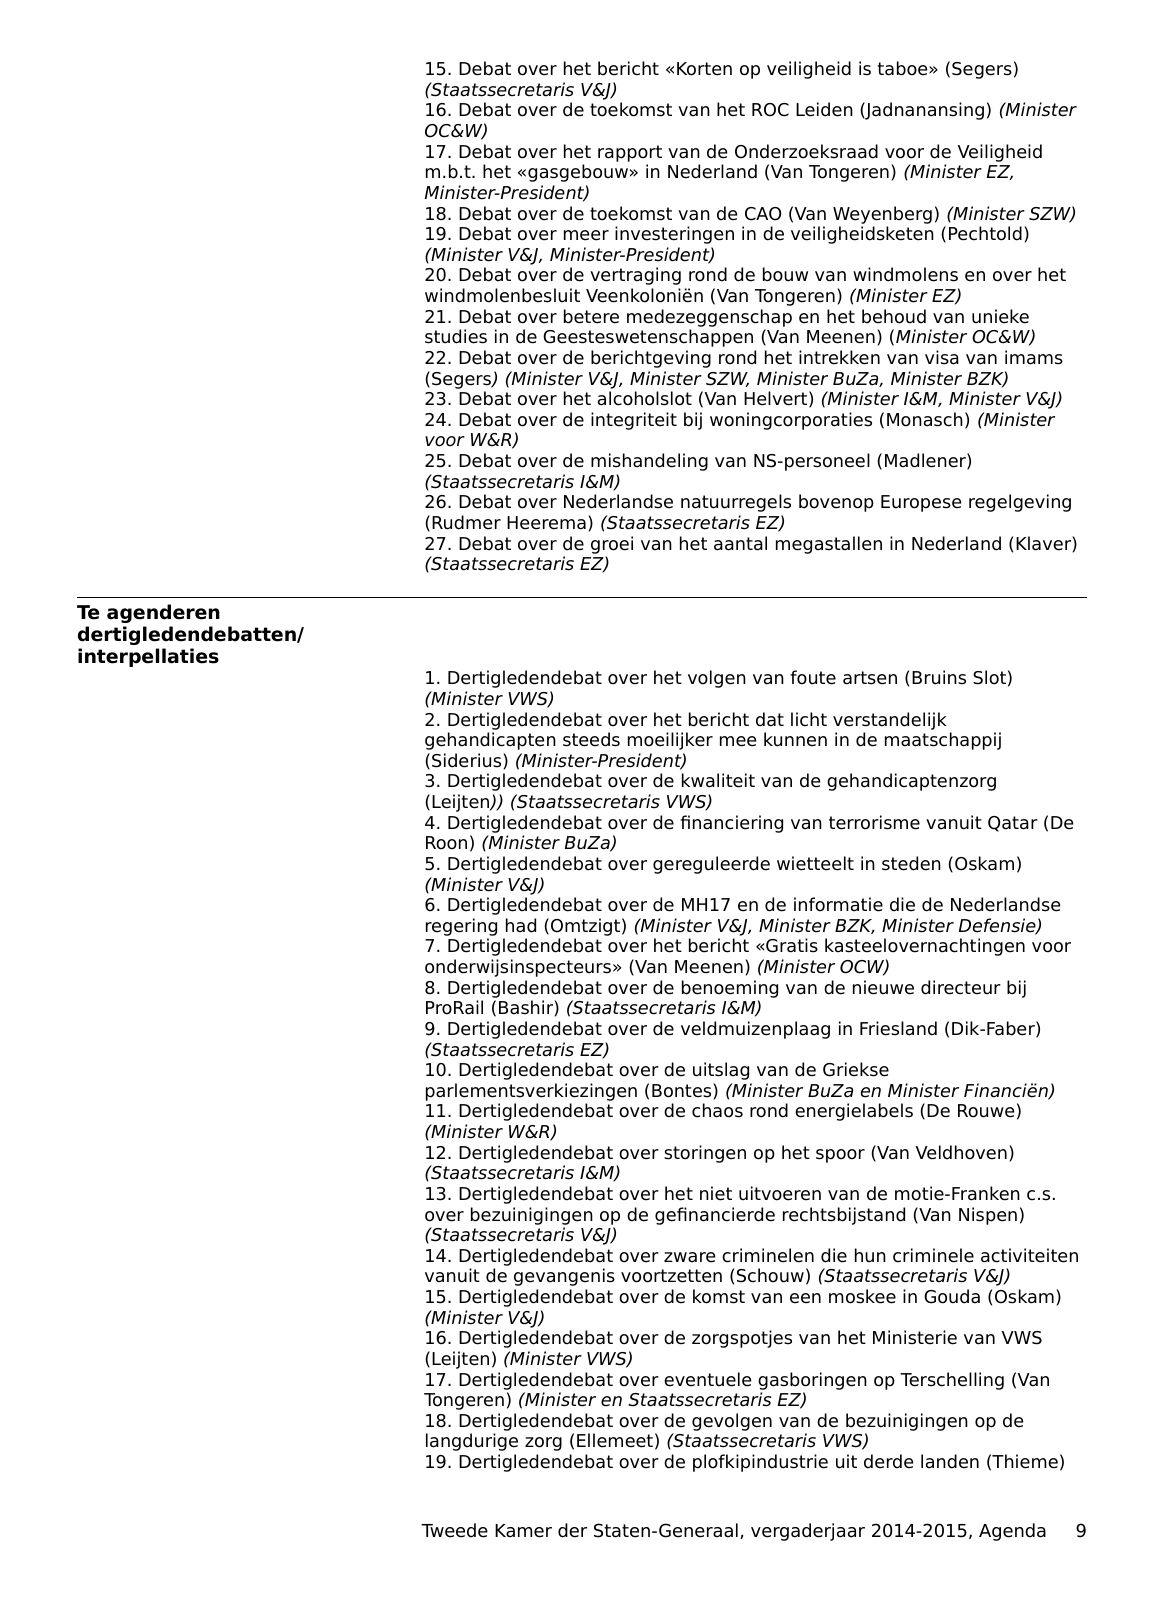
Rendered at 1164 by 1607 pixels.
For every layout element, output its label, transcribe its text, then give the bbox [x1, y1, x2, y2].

table_cell [77, 1411, 401, 1452]
table_cell [401, 59, 418, 100]
table_cell 15. Debat over het bericht «Korten op veiligheid is taboe» (Segers) (Staatssecretaris V&J) [418, 59, 1087, 100]
table_cell [401, 1101, 418, 1143]
table_cell [401, 1370, 418, 1411]
table_header [418, 598, 1087, 668]
table_cell [77, 854, 401, 895]
table_cell [77, 534, 401, 575]
table_cell [401, 854, 418, 895]
table_cell [401, 348, 418, 389]
table_cell [77, 936, 401, 978]
table_cell [401, 936, 418, 978]
table_cell [77, 265, 401, 307]
table_cell [401, 1452, 418, 1473]
table_cell 16. Dertigledendebat over de zorgspotjes van het Ministerie van VWS (Leijten) (Minister VWS) [418, 1328, 1087, 1369]
table_cell [77, 895, 401, 936]
table_cell [77, 1184, 401, 1246]
table_cell 17. Debat over het rapport van de Onderzoeksraad voor de Veiligheid m.b.t. het «gasgebouw» in Nederland (Van Tongeren) (Minister EZ, Minister-President) [418, 142, 1087, 203]
table_cell [77, 1246, 401, 1287]
table_cell 15. Dertigledendebat over de komst van een moskee in Gouda (Oskam) (Minister V&J) [418, 1287, 1087, 1328]
table_cell [401, 668, 418, 709]
table_cell 5. Dertigledendebat over gereguleerde wietteelt in steden (Oskam) (Minister V&J) [418, 854, 1087, 895]
table_cell 23. Debat over het alcoholslot (Van Helvert) (Minister I&M, Minister V&J) [418, 389, 1087, 410]
table_cell 1. Dertigledendebat over het volgen van foute artsen (Bruins Slot) (Minister VWS) [418, 668, 1087, 709]
table_cell 21. Debat over betere medezeggenschap en het behoud van unieke studies in de Geesteswetenschappen (Van Meenen) (Minister OC&W) [418, 307, 1087, 348]
table_cell [401, 895, 418, 936]
table_cell [77, 1452, 401, 1473]
table_cell 16. Debat over de toekomst van het ROC Leiden (Jadnanansing) (Minister OC&W) [418, 100, 1087, 142]
table_cell 14. Dertigledendebat over zware criminelen die hun criminele activiteiten vanuit de gevangenis voortzetten (Schouw) (Staatssecretaris V&J) [418, 1246, 1087, 1287]
table_cell [401, 100, 418, 142]
table_cell 7. Dertigledendebat over het bericht «Gratis kasteelovernachtingen voor onderwijsinspecteurs» (Van Meenen) (Minister OCW) [418, 936, 1087, 978]
table_cell [401, 265, 418, 307]
table_cell [401, 1287, 418, 1328]
table_cell 3. Dertigledendebat over de kwaliteit van de gehandicaptenzorg (Leijten)) (Staatssecretaris VWS) [418, 771, 1087, 813]
table_cell 25. Debat over de mishandeling van NS-personeel (Madlener) (Staatssecretaris I&M) [418, 451, 1087, 492]
table_cell [77, 410, 401, 451]
table_cell [77, 1101, 401, 1143]
table_cell 24. Debat over de integriteit bij woningcorporaties (Monasch) (Minister voor W&R) [418, 410, 1087, 451]
table_cell 27. Debat over de groei van het aantal megastallen in Nederland (Klaver) (Staatssecretaris EZ) [418, 534, 1087, 575]
table_cell 18. Debat over de toekomst van de CAO (Van Weyenberg) (Minister SZW) [418, 204, 1087, 224]
table_cell [77, 771, 401, 813]
table_cell [77, 348, 401, 389]
table_cell [401, 142, 418, 203]
table_cell [401, 534, 418, 575]
table_cell [401, 813, 418, 854]
table_cell [401, 1411, 418, 1452]
table_cell 19. Dertigledendebat over de plofkipindustrie uit derde landen (Thieme) [418, 1452, 1087, 1473]
table_cell [401, 307, 418, 348]
table_cell [401, 1143, 418, 1184]
table_cell [401, 1246, 418, 1287]
table_cell 22. Debat over de berichtgeving rond het intrekken van visa van imams (Segers) (Minister V&J, Minister SZW, Minister BuZa, Minister BZK) [418, 348, 1087, 389]
table_cell 13. Dertigledendebat over het niet uitvoeren van de motie-Franken c.s. over bezuinigingen op de gefinancierde rechtsbijstand (Van Nispen) (Staatssecretaris V&J) [418, 1184, 1087, 1246]
table_cell [401, 771, 418, 813]
table_cell 20. Debat over de vertraging rond de bouw van windmolens en over het windmolenbesluit Veenkoloniën (Van Tongeren) (Minister EZ) [418, 265, 1087, 307]
table_cell [77, 1370, 401, 1411]
table_cell [77, 1328, 401, 1369]
table_cell [77, 204, 401, 224]
table_cell [401, 451, 418, 492]
table_cell 17. Dertigledendebat over eventuele gasboringen op Terschelling (Van Tongeren) (Minister en Staatssecretaris EZ) [418, 1370, 1087, 1411]
table_cell [401, 492, 418, 533]
table_cell [77, 492, 401, 533]
table_cell [77, 978, 401, 1019]
table_cell [77, 307, 401, 348]
table_cell 26. Debat over Nederlandse natuurregels bovenop Europese regelgeving (Rudmer Heerema) (Staatssecretaris EZ) [418, 492, 1087, 533]
table_cell 4. Dertigledendebat over de financiering van terrorisme vanuit Qatar (De Roon) (Minister BuZa) [418, 813, 1087, 854]
table_cell [401, 204, 418, 224]
table_cell [401, 410, 418, 451]
table_cell [77, 1143, 401, 1184]
table_cell [401, 389, 418, 410]
table_cell [401, 1328, 418, 1369]
table_header [401, 598, 418, 668]
table_cell 8. Dertigledendebat over de benoeming van de nieuwe directeur bij ProRail (Bashir) (Staatssecretaris I&M) [418, 978, 1087, 1019]
table_cell [77, 813, 401, 854]
table_cell [77, 100, 401, 142]
table_cell 12. Dertigledendebat over storingen op het spoor (Van Veldhoven) (Staatssecretaris I&M) [418, 1143, 1087, 1184]
table_cell [77, 1019, 401, 1060]
table_cell [77, 389, 401, 410]
table_cell 18. Dertigledendebat over de gevolgen van de bezuinigingen op de langdurige zorg (Ellemeet) (Staatssecretaris VWS) [418, 1411, 1087, 1452]
table_cell [77, 451, 401, 492]
table_cell [401, 224, 418, 265]
table_cell [401, 1184, 418, 1246]
table_cell 2. Dertigledendebat over het bericht dat licht verstandelijk gehandicapten steeds moeilijker mee kunnen in de maatschappij (Siderius) (Minister-President) [418, 710, 1087, 771]
table_cell 9. Dertigledendebat over de veldmuizenplaag in Friesland (Dik-Faber) (Staatssecretaris EZ) [418, 1019, 1087, 1060]
table_header Te agenderen dertigledendebatten/ interpellaties [77, 598, 401, 668]
table_cell [401, 710, 418, 771]
table_cell [401, 1019, 418, 1060]
table_cell [401, 1060, 418, 1101]
table_cell 19. Debat over meer investeringen in de veiligheidsketen (Pechtold) (Minister V&J, Minister-President) [418, 224, 1087, 265]
table_cell [401, 978, 418, 1019]
table_cell [77, 224, 401, 265]
table_cell [77, 142, 401, 203]
table_cell 10. Dertigledendebat over de uitslag van de Griekse parlementsverkiezingen (Bontes) (Minister BuZa en Minister Financiën) [418, 1060, 1087, 1101]
table_cell 6. Dertigledendebat over de MH17 en de informatie die de Nederlandse regering had (Omtzigt) (Minister V&J, Minister BZK, Minister Defensie) [418, 895, 1087, 936]
table_cell [77, 59, 401, 100]
table_cell 11. Dertigledendebat over de chaos rond energielabels (De Rouwe) (Minister W&R) [418, 1101, 1087, 1143]
table_cell [77, 668, 401, 709]
table_cell [77, 1287, 401, 1328]
table_cell [77, 710, 401, 771]
table_cell [77, 1060, 401, 1101]
